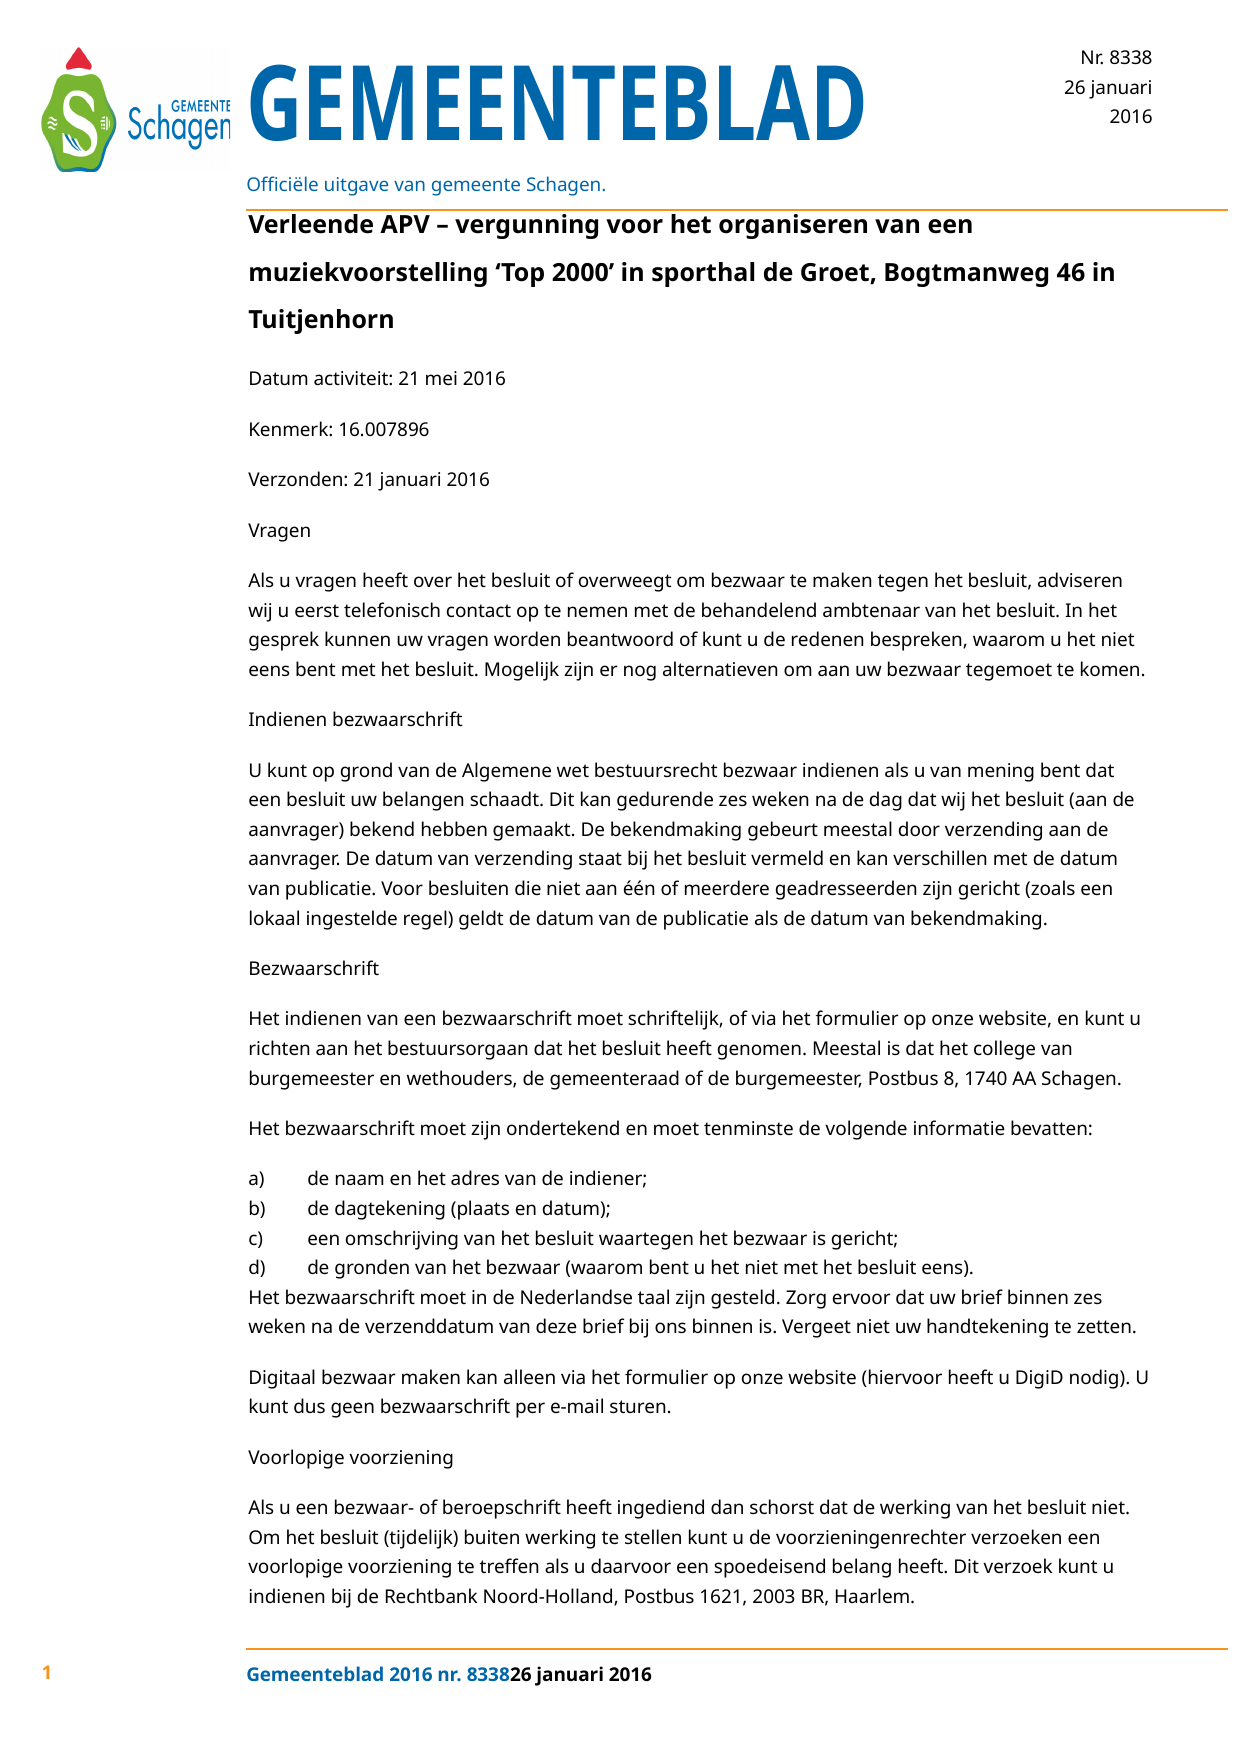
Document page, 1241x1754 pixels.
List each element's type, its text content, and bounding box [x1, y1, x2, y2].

text Voorlopige voorziening [248, 1444, 1152, 1469]
list de gronden van het bezwaar (waarom bent u het niet met het besluit eens). [248, 1254, 1152, 1280]
text Digitaal bezwaar maken kan alleen via het formulier op onze website (hiervoor heeft u DigiD nodig). U kunt dus geen bezwaarschrift per e-mail sturen. [248, 1364, 1152, 1419]
text Het bezwaarschrift moet zijn ondertekend en moet tenminste de volgende informatie bevatten: [248, 1115, 1152, 1141]
text Als u een bezwaar- of beroepschrift heeft ingediend dan schorst dat de werking van het besluit niet. Om het besluit (tijdelijk) buiten werking te stellen kunt u de voorzieningenrechter verzoeken een voorlopige voorziening te treffen als u daarvoor een spoedeisend belang heeft. Dit verzoek kunt u indienen bij de Rechtbank Noord-Holland, Postbus 1621, 2003 BR, Haarlem. [248, 1494, 1152, 1609]
text Verzonden: 21 januari 2016 [248, 466, 1152, 492]
text Als u vragen heeft over het besluit of overweegt om bezwaar te maken tegen het besluit, adviseren wij u eerst telefonisch contact op te nemen met de behandelend ambtenaar van het besluit. In het gesprek kunnen uw vragen worden beantwoord of kunt u de redenen bespreken, waarom u het niet eens bent met het besluit. Mogelijk zijn er nog alternatieven om aan uw bezwaar tegemoet te komen. [248, 567, 1152, 682]
text Het indienen van een bezwaarschrift moet schriftelijk, of via het formulier op onze website, en kunt u richten aan het bestuursorgaan dat het besluit heeft genomen. Meestal is dat het college van burgemeester en wethouders, de gemeenteraad of de burgemeester, Postbus 8, 1740 AA Schagen. [248, 1006, 1152, 1090]
list de naam en het adres van de indiener; [248, 1166, 1152, 1191]
text U kunt op grond van de Algemene wet bestuursrecht bezwaar indienen als u van mening bent dat een besluit uw belangen schaadt. Dit kan gedurende zes weken na de dag dat wij het besluit (aan de aanvrager) bekend hebben gemaakt. De bekendmaking gebeurt meestal door verzending aan de aanvrager. De datum van verzending staat bij het besluit vermeld en kan verschillen met de datum van publicatie. Voor besluiten die niet aan één of meerdere geadresseerden zijn gericht (zoals een lokaal ingestelde regel) geldt de datum van de publicatie als de datum van bekendmaking. [248, 757, 1152, 930]
text Datum activiteit: 21 mei 2016 [248, 366, 1152, 391]
picture [41, 47, 231, 172]
list de dagtekening (plaats en datum); [248, 1195, 1152, 1221]
list een omschrijving van het besluit waartegen het bezwaar is gericht; [248, 1225, 1152, 1250]
text Vragen [248, 517, 1152, 542]
text Het bezwaarschrift moet in de Nederlandse taal zijn gesteld. Zorg ervoor dat uw brief binnen zes weken na de verzenddatum van deze brief bij ons binnen is. Vergeet niet uw handtekening te zetten. [248, 1284, 1152, 1339]
text Bezwaarschrift [248, 955, 1152, 981]
text Indienen bezwaarschrift [248, 706, 1152, 732]
text Verleende APV – vergunning voor het organiseren van een muziekvoorstelling ‘Top 2000’ in sporthal de Groet, Bogtmanweg 46 in Tuitjenhorn [248, 211, 1152, 336]
text Kenmerk: 16.007896 [248, 416, 1152, 442]
